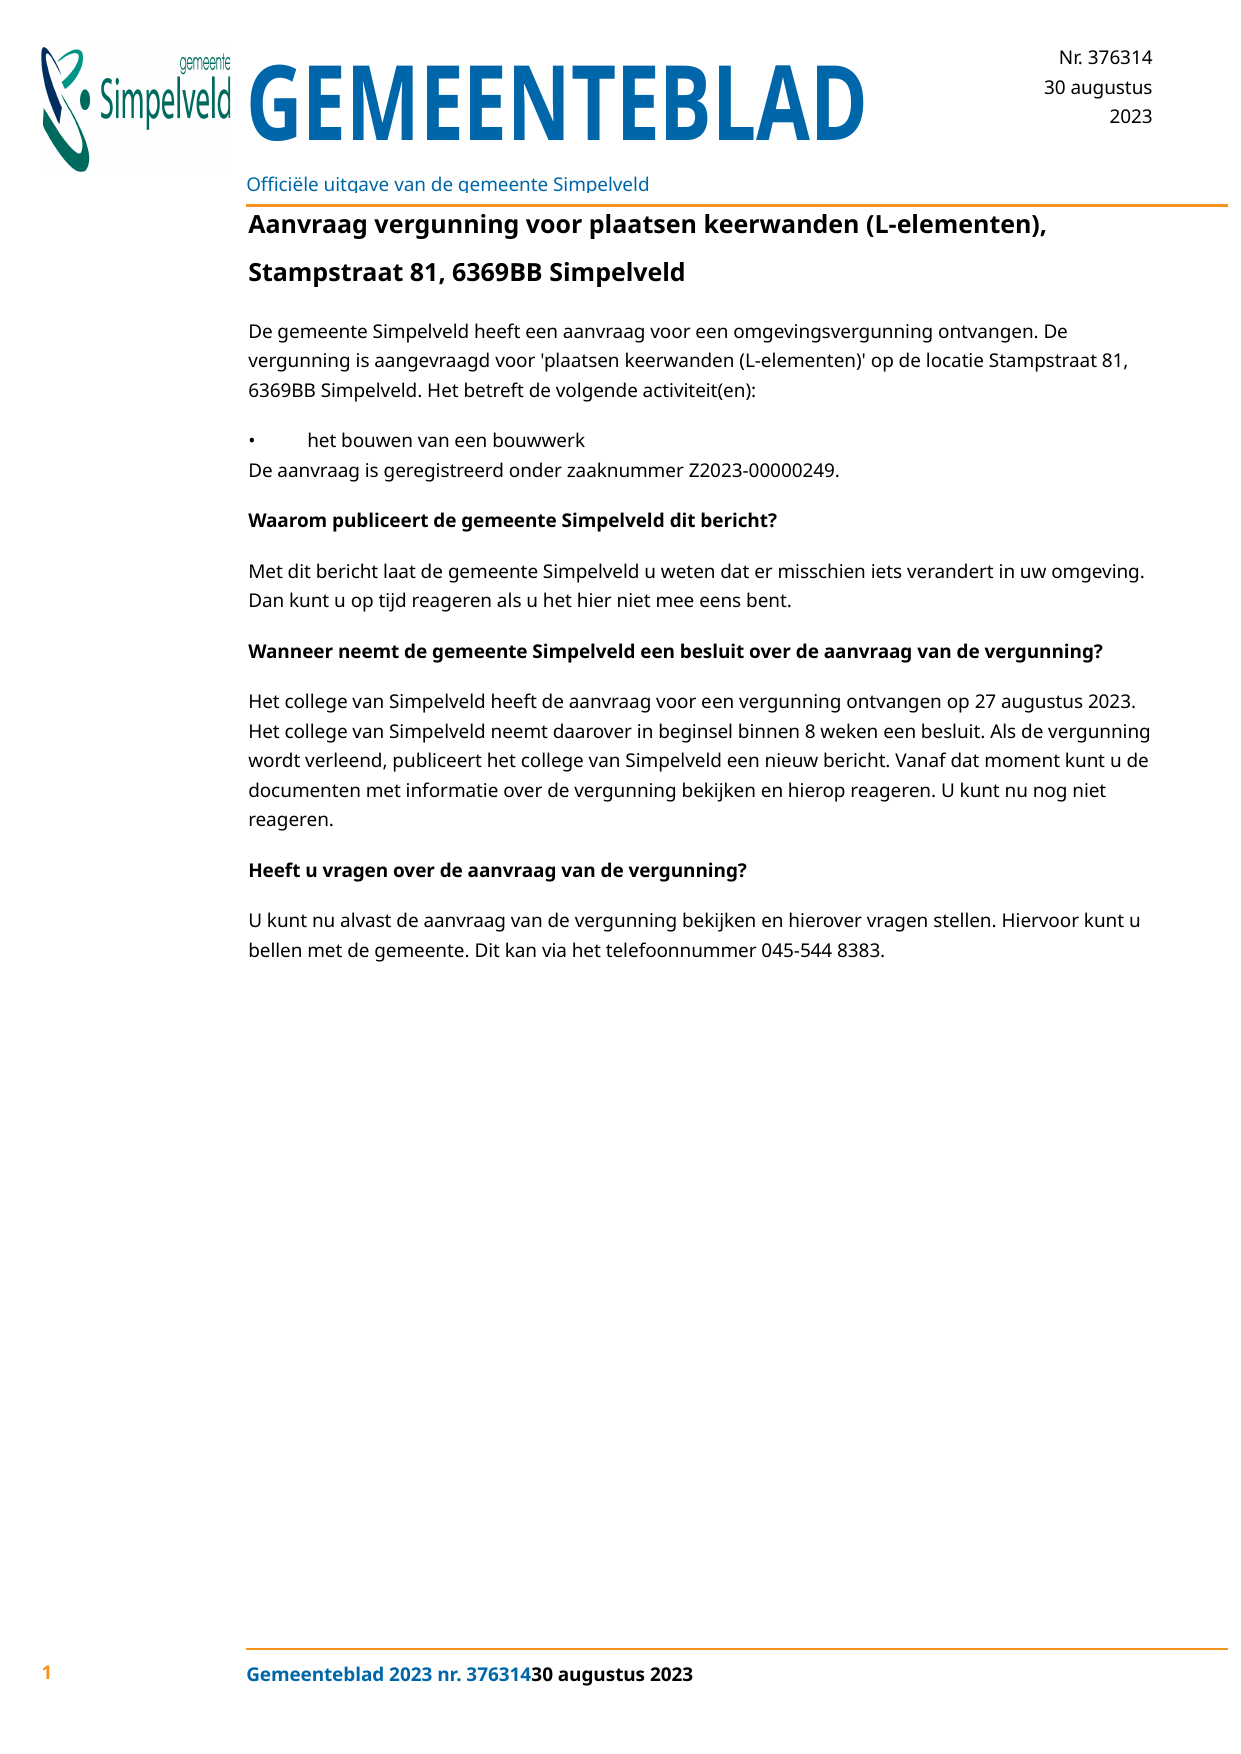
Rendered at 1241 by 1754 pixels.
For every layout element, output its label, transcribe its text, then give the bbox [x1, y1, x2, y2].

text Waarom publiceert de gemeente Simpelveld dit bericht? [248, 507, 1152, 533]
text Met dit bericht laat de gemeente Simpelveld u weten dat er misschien iets verandert in uw omgeving. Dan kunt u op tijd reageren als u het hier niet mee eens bent. [248, 558, 1152, 613]
text Aanvraag vergunning voor plaatsen keerwanden (L-elementen), Stampstraat 81, 6369BB Simpelveld [248, 207, 1152, 288]
text Heeft u vragen over de aanvraag van de vergunning? [248, 857, 1152, 883]
text Het college van Simpelveld heeft de aanvraag voor een vergunning ontvangen op 27 augustus 2023. Het college van Simpelveld neemt daarover in beginsel binnen 8 weken een besluit. Als de vergunning wordt verleend, publiceert het college van Simpelveld een nieuw bericht. Vanaf dat moment kunt u de documenten met informatie over de vergunning bekijken en hierop reageren. U kunt nu nog niet reageren. [248, 688, 1152, 832]
text De gemeente Simpelveld heeft een aanvraag voor een omgevingsvergunning ontvangen. De vergunning is aangevraagd voor 'plaatsen keerwanden (L-elementen)' op de locatie Stampstraat 81, 6369BB Simpelveld. Het betreft de volgende activiteit(en): [248, 318, 1152, 403]
text Wanneer neemt de gemeente Simpelveld een besluit over de aanvraag van de vergunning? [248, 638, 1152, 664]
text De aanvraag is geregistreerd onder zaaknummer Z2023-00000249. [248, 457, 1152, 483]
list het bouwen van een bouwwerk [248, 427, 1152, 453]
text U kunt nu alvast de aanvraag van de vergunning bekijken en hierover vragen stellen. Hiervoor kunt u bellen met de gemeente. Dit kan via het telefoonnummer 045-544 8383. [248, 907, 1152, 963]
picture [41, 47, 231, 172]
